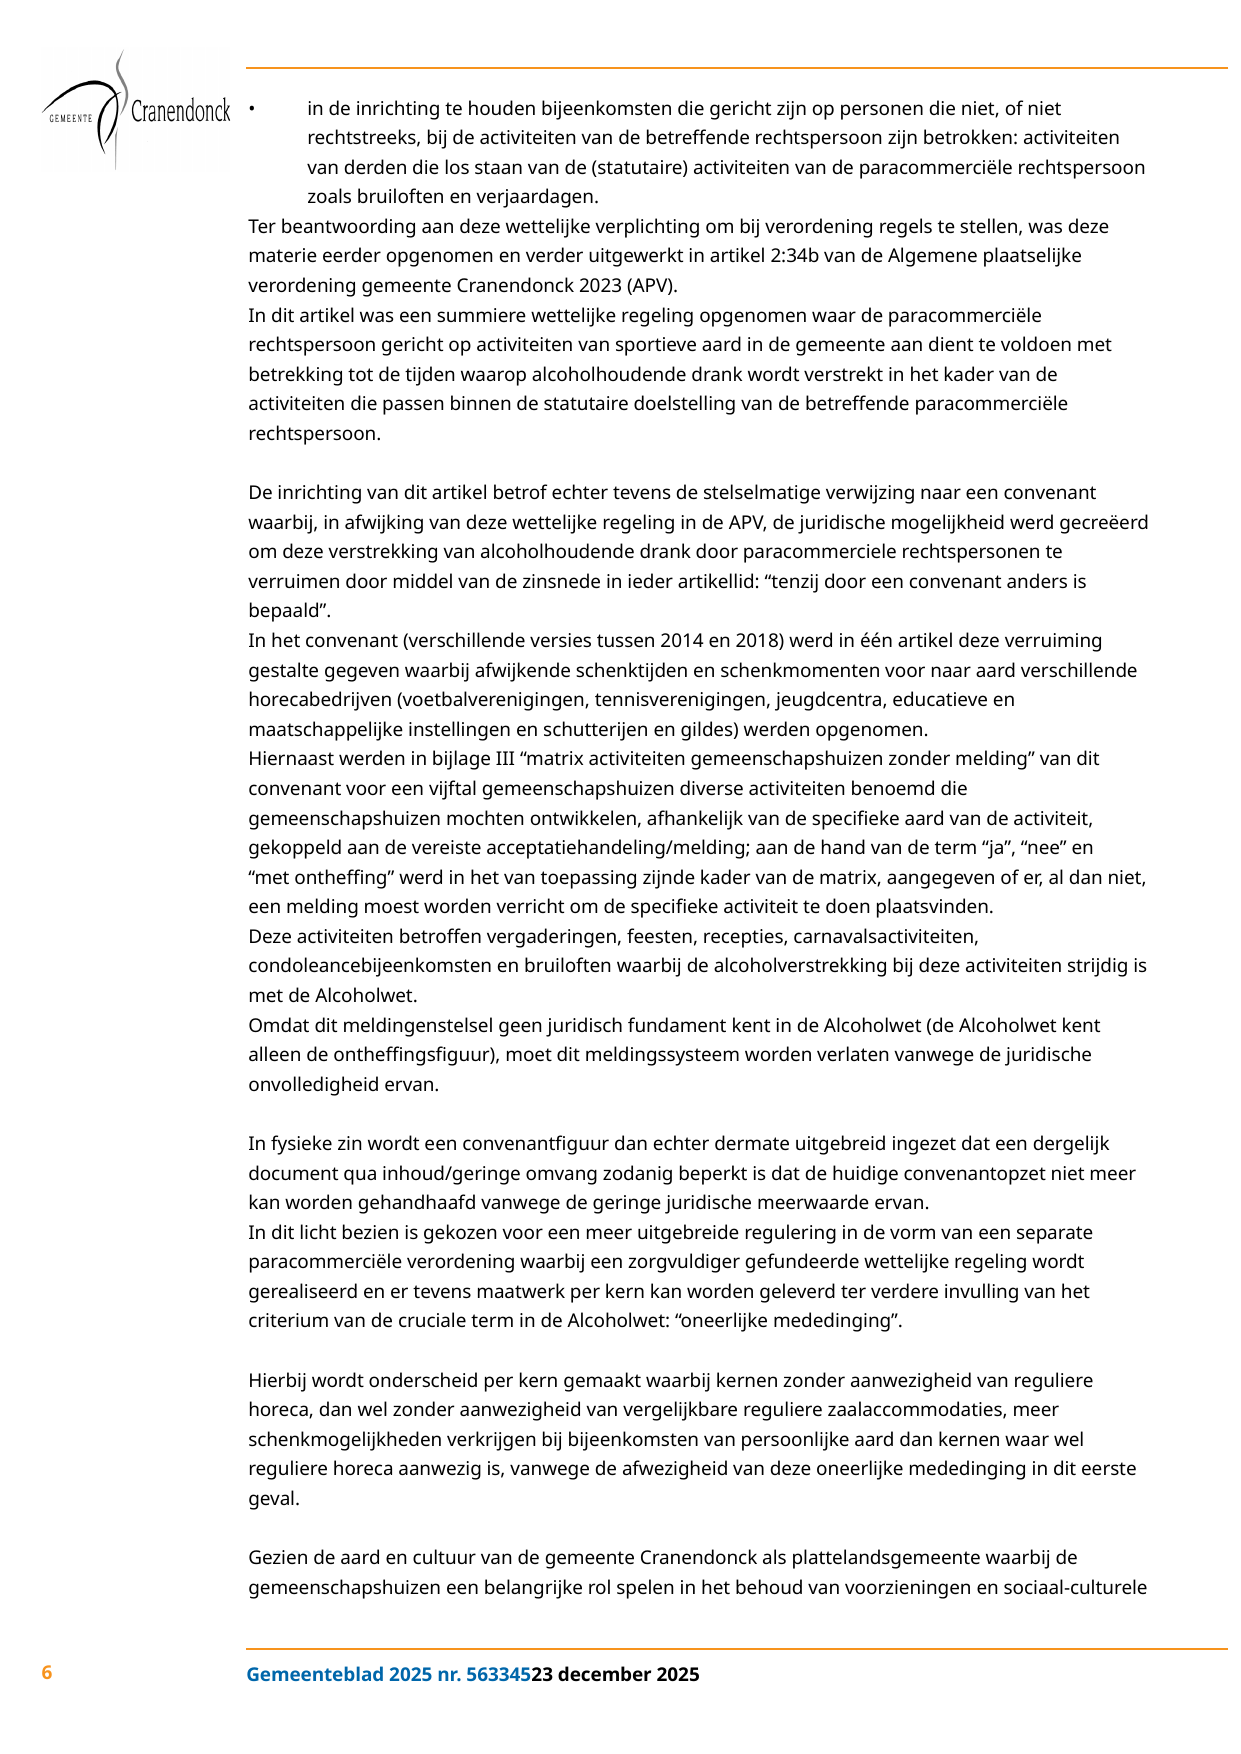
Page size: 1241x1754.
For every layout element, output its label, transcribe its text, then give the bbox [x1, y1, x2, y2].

text Ter beantwoording aan deze wettelijke verplichting om bij verordening regels te stellen, was deze materie eerder opgenomen en verder uitgewerkt in artikel 2:34b van de Algemene plaatselijke verordening gemeente Cranendonck 2023 (APV). [248, 213, 1152, 298]
text In dit artikel was een summiere wettelijke regeling opgenomen waar de paracommerciële rechtspersoon gericht op activiteiten van sportieve aard in de gemeente aan dient te voldoen met betrekking tot de tijden waarop alcoholhoudende drank wordt verstrekt in het kader van de activiteiten die passen binnen de statutaire doelstelling van de betreffende paracommerciële rechtspersoon. [248, 302, 1152, 446]
text Deze activiteiten betroffen vergaderingen, feesten, recepties, carnavalsactiviteiten, condoleancebijeenkomsten en bruiloften waarbij de alcoholverstrekking bij deze activiteiten strijdig is met de Alcoholwet. [248, 923, 1152, 1008]
text Hiernaast werden in bijlage III “matrix activiteiten gemeenschapshuizen zonder melding” van dit convenant voor een vijftal gemeenschapshuizen diverse activiteiten benoemd die gemeenschapshuizen mochten ontwikkelen, afhankelijk van de specifieke aard van de activiteit, gekoppeld aan de vereiste acceptatiehandeling/melding; aan de hand van de term “ja”, “nee” en [248, 746, 1152, 860]
text Omdat dit meldingenstelsel geen juridisch fundament kent in de Alcoholwet (de Alcoholwet kent alleen de ontheffingsfiguur), moet dit meldingssysteem worden verlaten vanwege de juridische onvolledigheid ervan. [248, 1012, 1152, 1097]
text Gezien de aard en cultuur van de gemeente Cranendonck als plattelandsgemeente waarbij de gemeenschapshuizen een belangrijke rol spelen in het behoud van voorzieningen en sociaal-culturele [248, 1544, 1152, 1600]
text In dit licht bezien is gekozen voor een meer uitgebreide regulering in de vorm van een separate paracommerciële verordening waarbij een zorgvuldiger gefundeerde wettelijke regeling wordt gerealiseerd en er tevens maatwerk per kern kan worden geleverd ter verdere invulling van het criterium van de cruciale term in de Alcoholwet: “oneerlijke mededinging”. [248, 1219, 1152, 1333]
text Hierbij wordt onderscheid per kern gemaakt waarbij kernen zonder aanwezigheid van reguliere horeca, dan wel zonder aanwezigheid van vergelijkbare reguliere zaalaccommodaties, meer schenkmogelijkheden verkrijgen bij bijeenkomsten van persoonlijke aard dan kernen waar wel reguliere horeca aanwezig is, vanwege de afwezigheid van deze oneerlijke mededinging in dit eerste geval. [248, 1367, 1152, 1511]
text In het convenant (verschillende versies tussen 2014 en 2018) werd in één artikel deze verruiming gestalte gegeven waarbij afwijkende schenktijden en schenkmomenten voor naar aard verschillende horecabedrijven (voetbalverenigingen, tennisverenigingen, jeugdcentra, educatieve en maatschappelijke instellingen en schutterijen en gildes) werden opgenomen. [248, 627, 1152, 742]
text “met ontheffing” werd in het van toepassing zijnde kader van de matrix, aangegeven of er, al dan niet, een melding moest worden verricht om de specifieke activiteit te doen plaatsvinden. [248, 864, 1152, 919]
text De inrichting van dit artikel betrof echter tevens de stelselmatige verwijzing naar een convenant waarbij, in afwijking van deze wettelijke regeling in de APV, de juridische mogelijkheid werd gecreëerd om deze verstrekking van alcoholhoudende drank door paracommerciele rechtspersonen te verruimen door middel van de zinsnede in ieder artikellid: “tenzij door een convenant anders is bepaald”. [248, 479, 1152, 623]
text In fysieke zin wordt een convenantfiguur dan echter dermate uitgebreid ingezet dat een dergelijk document qua inhoud/geringe omvang zodanig beperkt is dat de huidige convenantopzet niet meer kan worden gehandhaafd vanwege de geringe juridische meerwaarde ervan. [248, 1130, 1152, 1215]
list in de inrichting te houden bijeenkomsten die gericht zijn op personen die niet, of niet rechtstreeks, bij de activiteiten van de betreffende rechtspersoon zijn betrokken: activiteiten van derden die los staan van de (statutaire) activiteiten van de paracommerciële rechtspersoon zoals bruiloften en verjaardagen. [248, 95, 1152, 209]
picture [41, 47, 231, 172]
